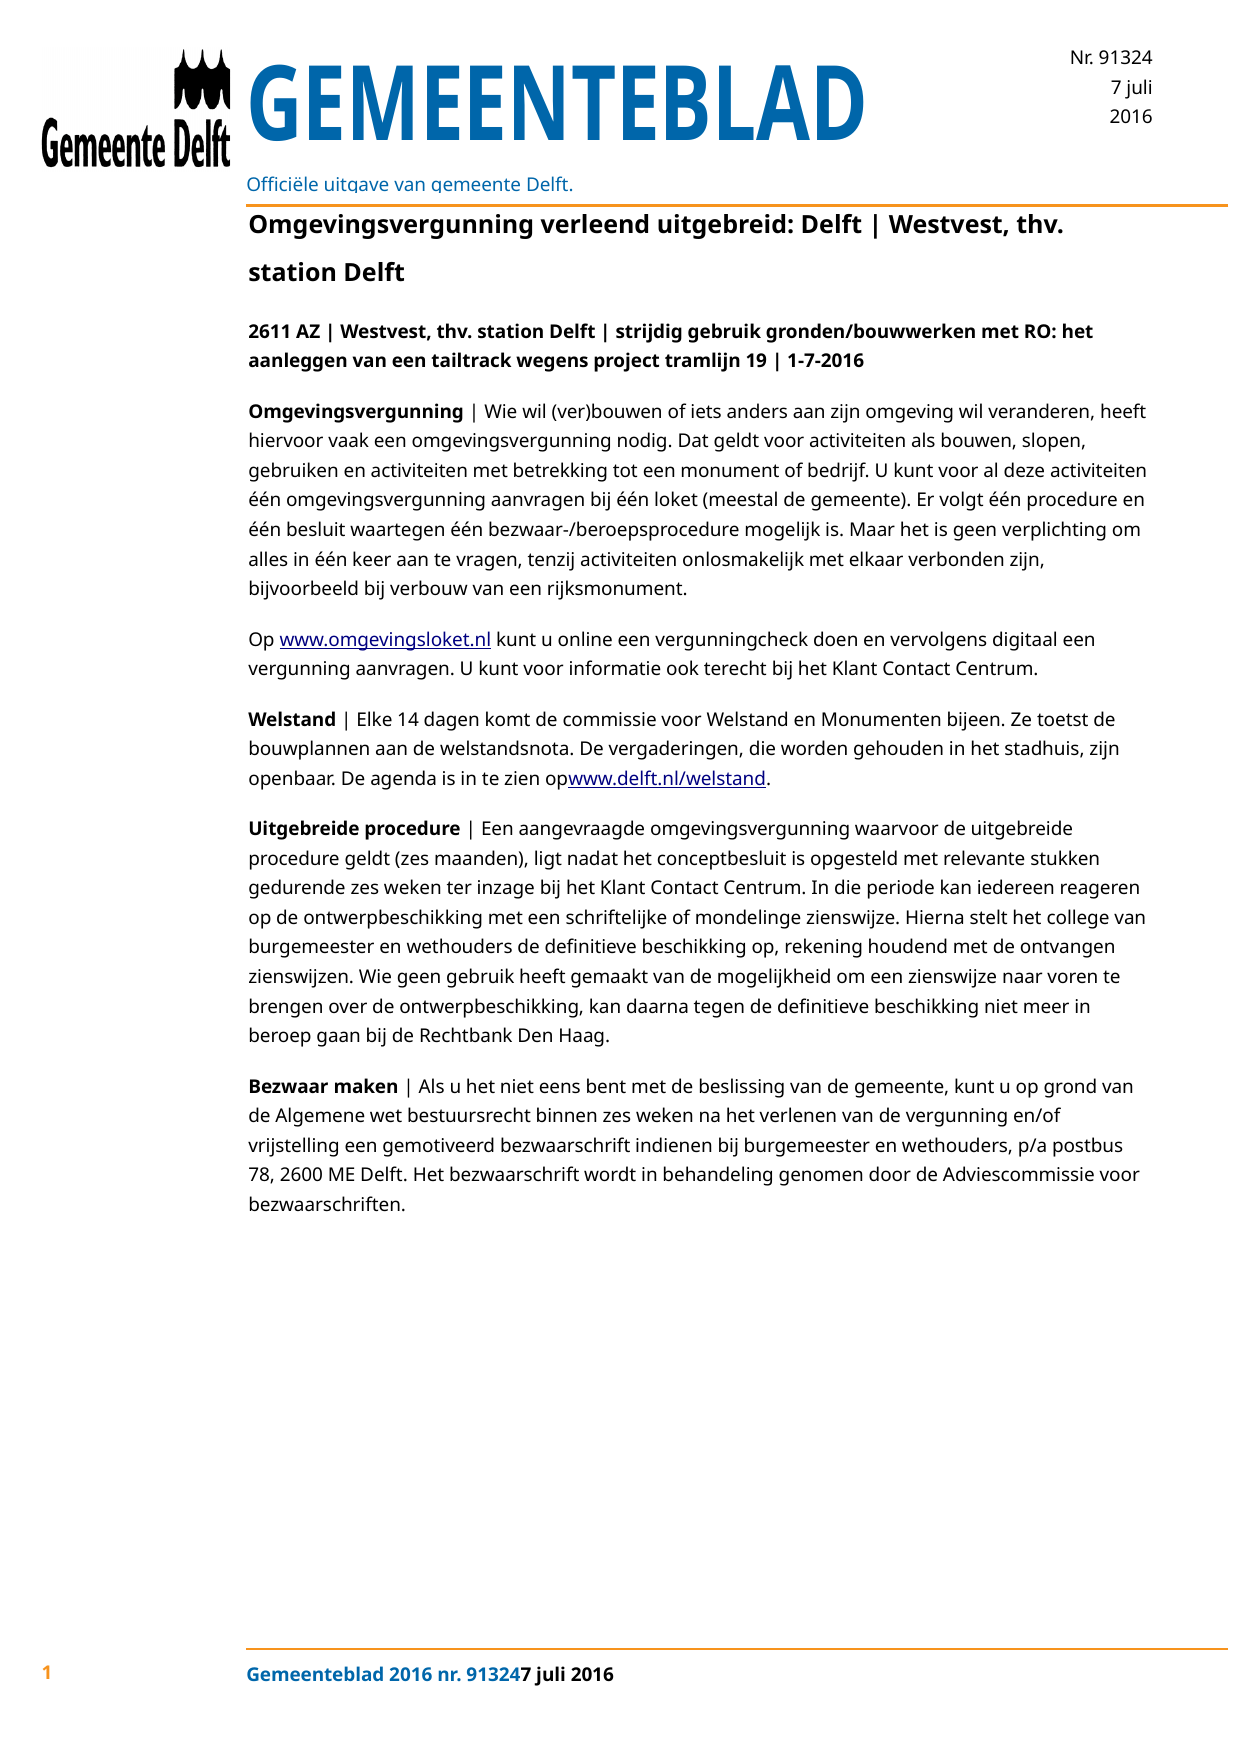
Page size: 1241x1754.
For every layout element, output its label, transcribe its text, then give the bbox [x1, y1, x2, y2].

text Bezwaar maken | Als u het niet eens bent met de beslissing van de gemeente, kunt u op grond van de Algemene wet bestuursrecht binnen zes weken na het verlenen van de vergunning en/of vrijstelling een gemotiveerd bezwaarschrift indienen bij burgemeester en wethouders, p/a postbus 78, 2600 ME Delft. Het bezwaarschrift wordt in behandeling genomen door de Adviescommissie voor bezwaarschriften. [248, 1073, 1152, 1217]
picture [41, 47, 231, 172]
text Omgevingsvergunning verleend uitgebreid: Delft | Westvest, thv. station Delft [248, 207, 1152, 288]
text Omgevingsvergunning | Wie wil (ver)bouwen of iets anders aan zijn omgeving wil veranderen, heeft hiervoor vaak een omgevingsvergunning nodig. Dat geldt voor activiteiten als bouwen, slopen, gebruiken en activiteiten met betrekking tot een monument of bedrijf. U kunt voor al deze activiteiten één omgevingsvergunning aanvragen bij één loket (meestal de gemeente). Er volgt één procedure en één besluit waartegen één bezwaar-/beroepsprocedure mogelijk is. Maar het is geen verplichting om alles in één keer aan te vragen, tenzij activiteiten onlosmakelijk met elkaar verbonden zijn, bijvoorbeeld bij verbouw van een rijksmonument. [248, 398, 1152, 601]
text Op www.omgevingsloket.nl kunt u online een vergunningcheck doen en vervolgens digitaal een vergunning aanvragen. U kunt voor informatie ook terecht bij het Klant Contact Centrum. [248, 626, 1152, 681]
text Welstand | Elke 14 dagen komt de commissie voor Welstand en Monumenten bijeen. Ze toetst de bouwplannen aan de welstandsnota. De vergaderingen, die worden gehouden in het stadhuis, zijn openbaar. De agenda is in te zien opwww.delft.nl/welstand. [248, 706, 1152, 791]
text 2611 AZ | Westvest, thv. station Delft | strijdig gebruik gronden/bouwwerken met RO: het aanleggen van een tailtrack wegens project tramlijn 19 | 1-7-2016 [248, 318, 1152, 373]
text Uitgebreide procedure | Een aangevraagde omgevingsvergunning waarvoor de uitgebreide procedure geldt (zes maanden), ligt nadat het conceptbesluit is opgesteld met relevante stukken gedurende zes weken ter inzage bij het Klant Contact Centrum. In die periode kan iedereen reageren op de ontwerpbeschikking met een schriftelijke of mondelinge zienswijze. Hierna stelt het college van burgemeester en wethouders de definitieve beschikking op, rekening houdend met de ontvangen zienswijzen. Wie geen gebruik heeft gemaakt van de mogelijkheid om een zienswijze naar voren te brengen over de ontwerpbeschikking, kan daarna tegen de definitieve beschikking niet meer in beroep gaan bij de Rechtbank Den Haag. [248, 815, 1152, 1048]
